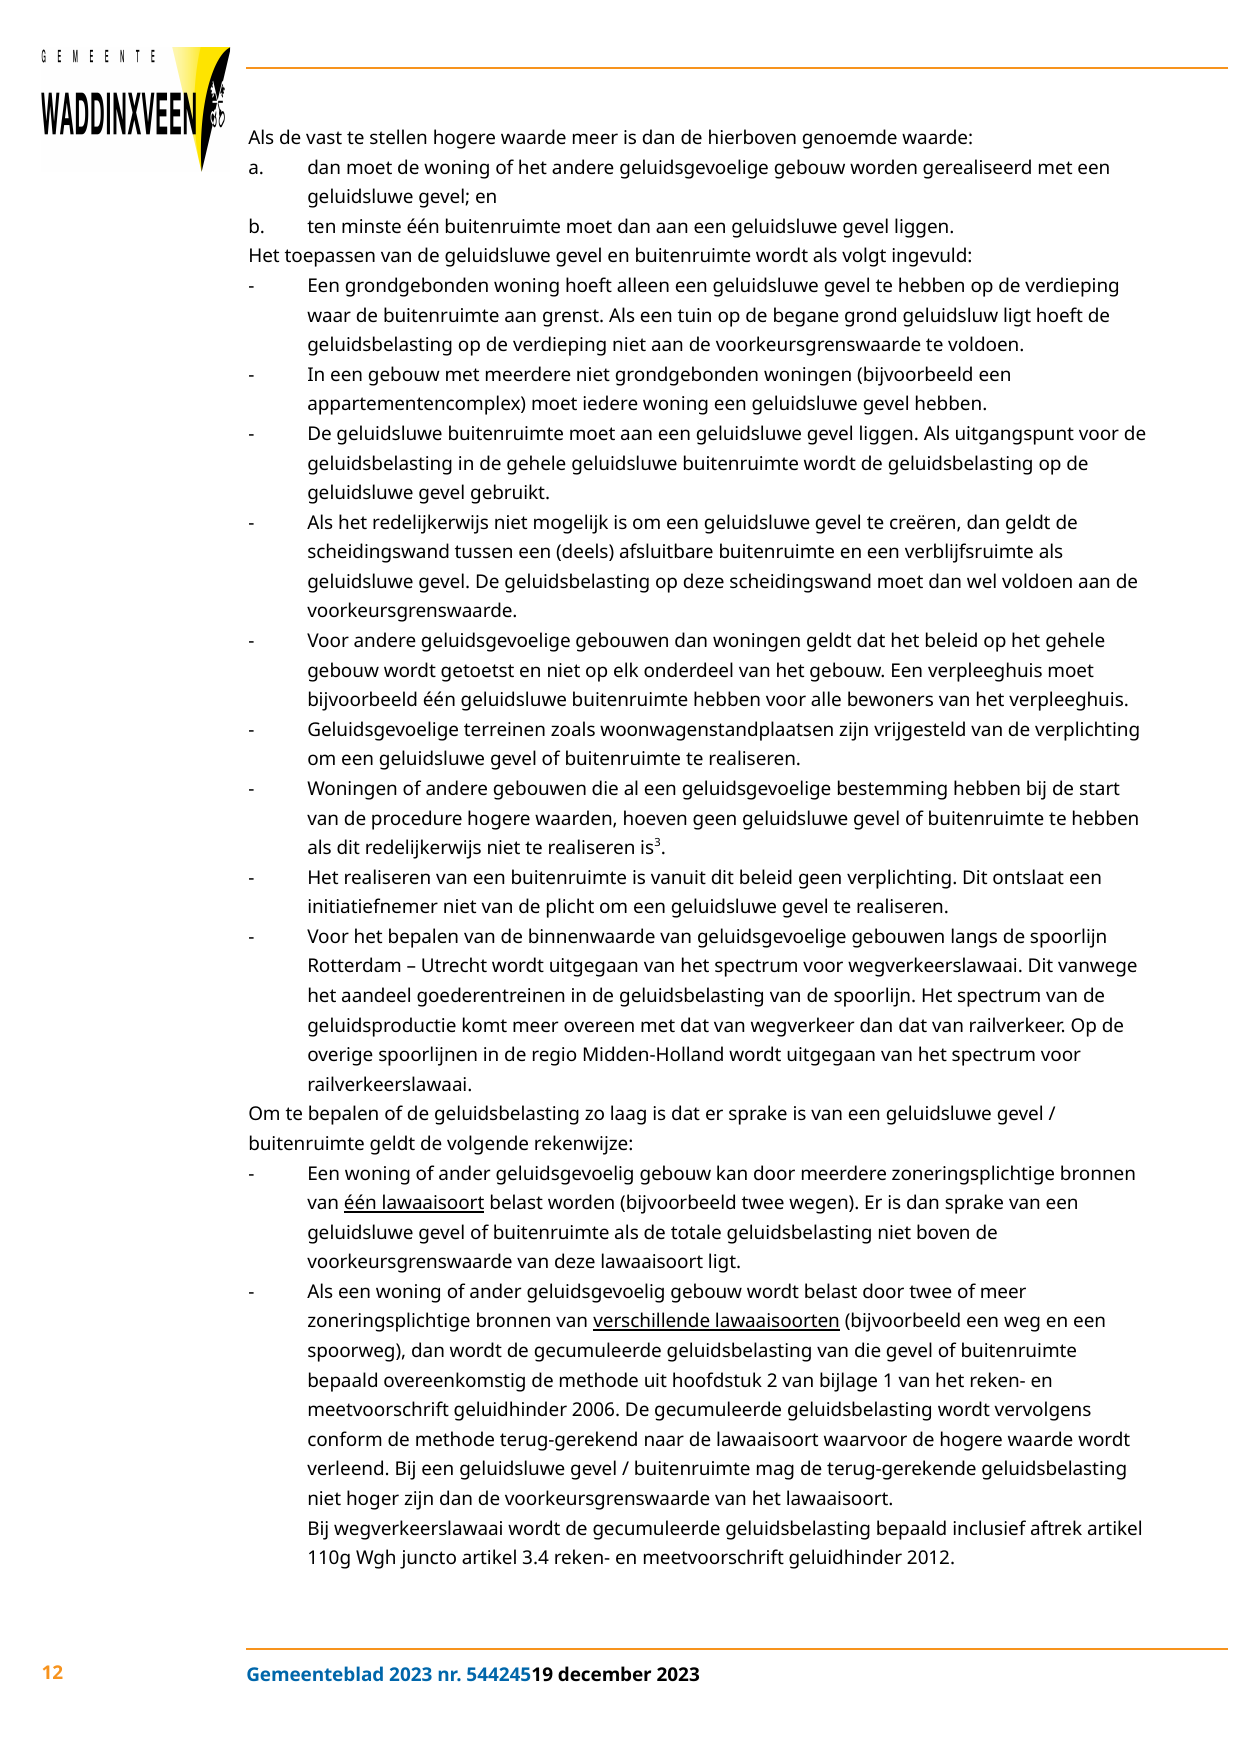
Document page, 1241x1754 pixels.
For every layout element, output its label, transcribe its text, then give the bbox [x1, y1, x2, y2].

list Geluidsgevoelige terreinen zoals woonwagenstandplaatsen zijn vrijgesteld van de verplichting om een geluidsluwe gevel of buitenruimte te realiseren. [248, 716, 1152, 771]
list Een grondgebonden woning hoeft alleen een geluidsluwe gevel te hebben op de verdieping waar de buitenruimte aan grenst. Als een tuin op de begane grond geluidsluw ligt hoeft de geluidsbelasting op de verdieping niet aan de voorkeursgrenswaarde te voldoen. [248, 272, 1152, 357]
text Het toepassen van de geluidsluwe gevel en buitenruimte wordt als volgt ingevuld: [248, 243, 1152, 268]
text Als de vast te stellen hogere waarde meer is dan de hierboven genoemde waarde: [248, 124, 1152, 150]
text Om te bepalen of de geluidsbelasting zo laag is dat er sprake is van een geluidsluwe gevel / buitenruimte geldt de volgende rekenwijze: [248, 1101, 1152, 1156]
list Als een woning of ander geluidsgevoelig gebouw wordt belast door twee of meer zoneringsplichtige bronnen van verschillende lawaaisoorten (bijvoorbeeld een weg en een spoorweg), dan wordt de gecumuleerde geluidsbelasting van die gevel of buitenruimte bepaald overeenkomstig de methode uit hoofdstuk 2 van bijlage 1 van het reken- en meetvoorschrift geluidhinder 2006. De gecumuleerde geluidsbelasting wordt vervolgens conform de methode terug-gerekend naar de lawaaisoort waarvoor de hogere waarde wordt verleend. Bij een geluidsluwe gevel / buitenruimte mag de terug-gerekende geluidsbelasting niet hoger zijn dan de voorkeursgrenswaarde van het lawaaisoort. [248, 1278, 1152, 1511]
picture [41, 47, 231, 172]
list In een gebouw met meerdere niet grondgebonden woningen (bijvoorbeeld een appartementencomplex) moet iedere woning een geluidsluwe gevel hebben. [248, 361, 1152, 416]
list Voor het bepalen van de binnenwaarde van geluidsgevoelige gebouwen langs de spoorlijn Rotterdam – Utrecht wordt uitgegaan van het spectrum voor wegverkeerslawaai. Dit vanwege het aandeel goederentreinen in de geluidsbelasting van de spoorlijn. Het spectrum van de geluidsproductie komt meer overeen met dat van wegverkeer dan dat van railverkeer. Op de overige spoorlijnen in de regio Midden-Holland wordt uitgegaan van het spectrum voor railverkeerslawaai. [248, 923, 1152, 1097]
list Voor andere geluidsgevoelige gebouwen dan woningen geldt dat het beleid op het gehele gebouw wordt getoetst en niet op elk onderdeel van het gebouw. Een verpleeghuis moet bijvoorbeeld één geluidsluwe buitenruimte hebben voor alle bewoners van het verpleeghuis. [248, 627, 1152, 712]
list Woningen of andere gebouwen die al een geluidsgevoelige bestemming hebben bij de start van de procedure hogere waarden, hoeven geen geluidsluwe gevel of buitenruimte te hebben als dit redelijkerwijs niet te realiseren is3. [248, 775, 1152, 860]
list Het realiseren van een buitenruimte is vanuit dit beleid geen verplichting. Dit ontslaat een initiatiefnemer niet van de plicht om een geluidsluwe gevel te realiseren. [248, 864, 1152, 919]
list Als het redelijkerwijs niet mogelijk is om een geluidsluwe gevel te creëren, dan geldt de scheidingswand tussen een (deels) afsluitbare buitenruimte en een verblijfsruimte als geluidsluwe gevel. De geluidsbelasting op deze scheidingswand moet dan wel voldoen aan de voorkeursgrenswaarde. [248, 509, 1152, 623]
list De geluidsluwe buitenruimte moet aan een geluidsluwe gevel liggen. Als uitgangspunt voor de geluidsbelasting in de gehele geluidsluwe buitenruimte wordt de geluidsbelasting op de geluidsluwe gevel gebruikt. [248, 420, 1152, 505]
list dan moet de woning of het andere geluidsgevoelige gebouw worden gerealiseerd met een geluidsluwe gevel; en [248, 154, 1152, 209]
list Bij wegverkeerslawaai wordt de gecumuleerde geluidsbelasting bepaald inclusief aftrek artikel 110g Wgh juncto artikel 3.4 reken- en meetvoorschrift geluidhinder 2012. [248, 1515, 1152, 1570]
list Een woning of ander geluidsgevoelig gebouw kan door meerdere zoneringsplichtige bronnen van één lawaaisoort belast worden (bijvoorbeeld twee wegen). Er is dan sprake van een geluidsluwe gevel of buitenruimte als de totale geluidsbelasting niet boven de voorkeursgrenswaarde van deze lawaaisoort ligt. [248, 1160, 1152, 1274]
list ten minste één buitenruimte moet dan aan een geluidsluwe gevel liggen. [248, 213, 1152, 239]
